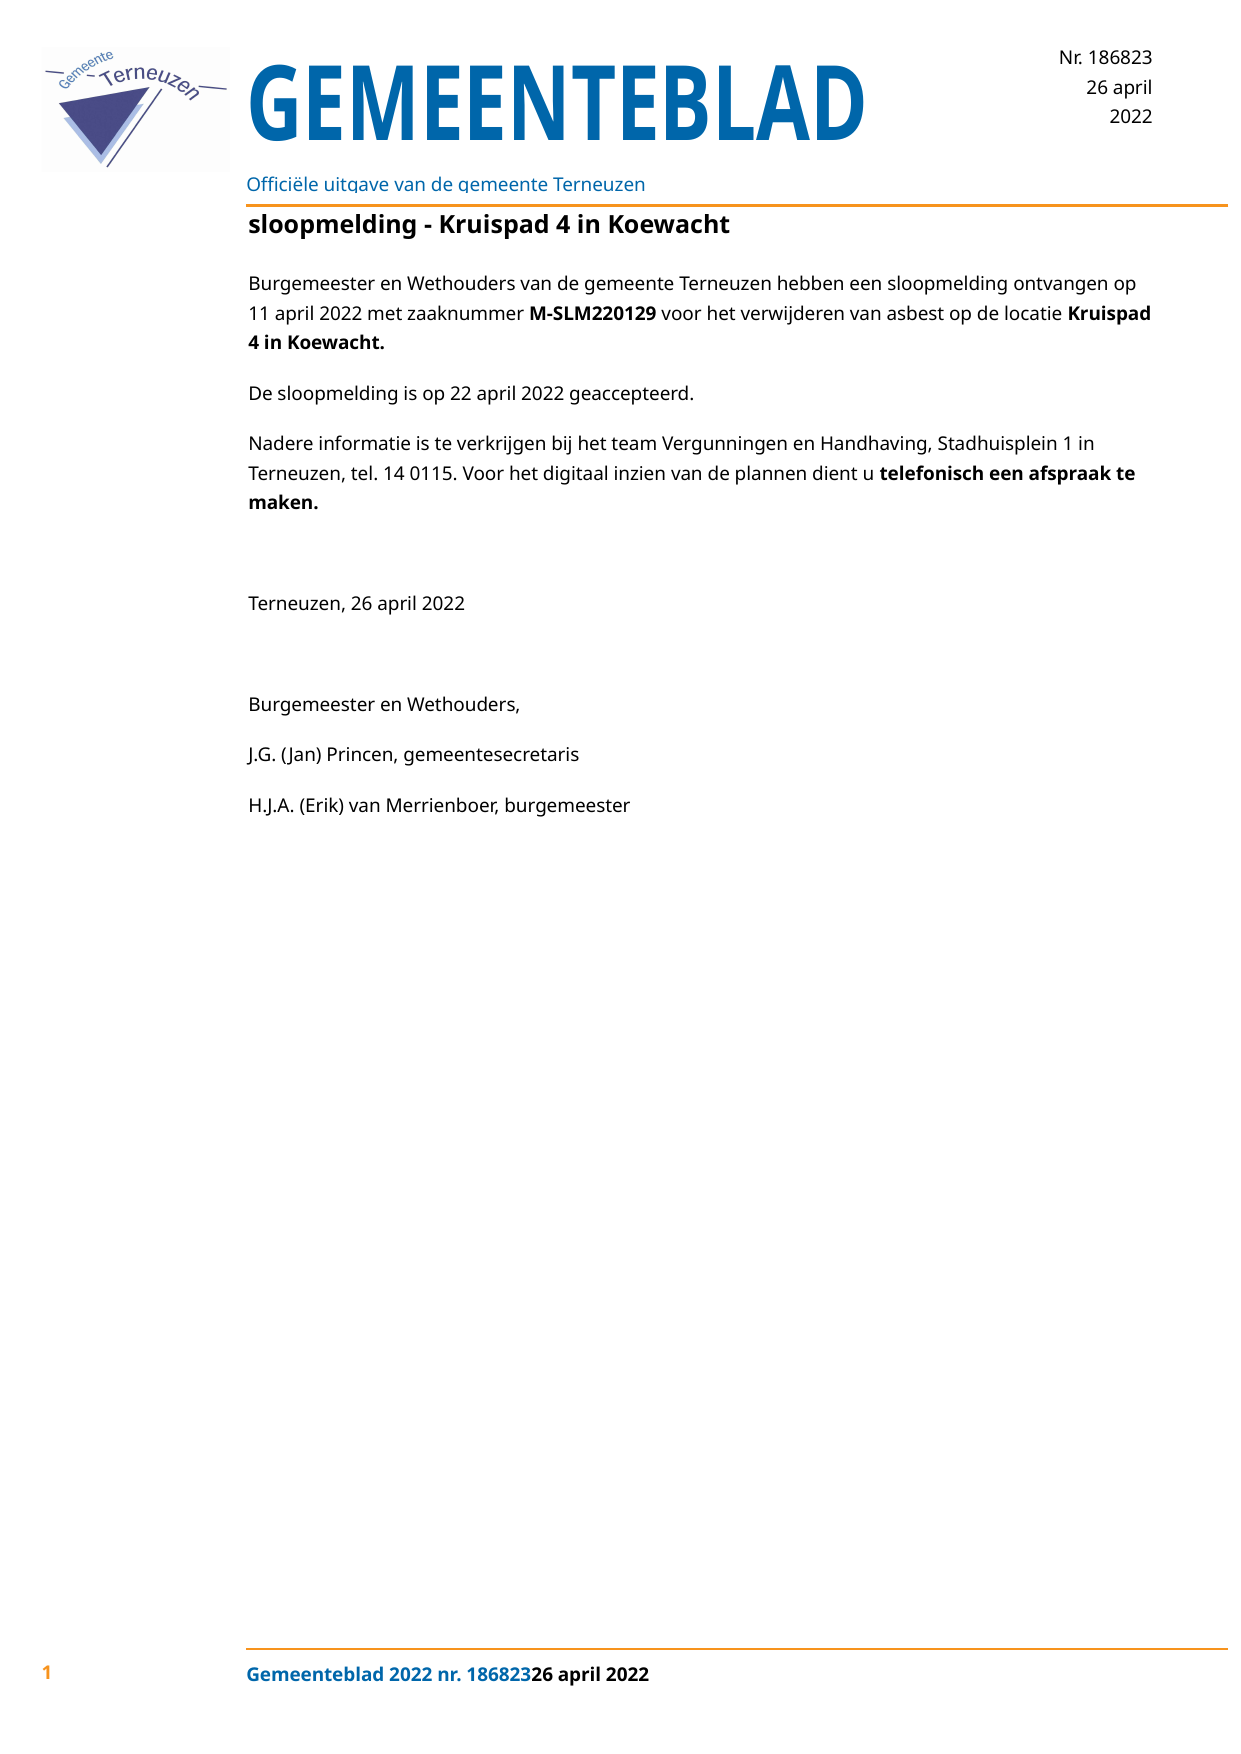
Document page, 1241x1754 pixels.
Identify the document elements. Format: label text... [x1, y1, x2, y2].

picture [41, 47, 231, 172]
text Burgemeester en Wethouders van de gemeente Terneuzen hebben een sloopmelding ontvangen op 11 april 2022 met zaaknummer M-SLM220129 voor het verwijderen van asbest op de locatie Kruispad 4 in Koewacht. [248, 270, 1152, 355]
text Nadere informatie is te verkrijgen bij het team Vergunningen en Handhaving, Stadhuisplein 1 in Terneuzen, tel. 14 0115. Voor het digitaal inzien van de plannen dient u telefonisch een afspraak te maken. [248, 430, 1152, 515]
text Burgemeester en Wethouders, [248, 691, 1152, 717]
text De sloopmelding is op 22 april 2022 geaccepteerd. [248, 380, 1152, 406]
text J.G. (Jan) Princen, gemeentesecretaris [248, 742, 1152, 767]
text H.J.A. (Erik) van Merrienboer, burgemeester [248, 792, 1152, 818]
text sloopmelding - Kruispad 4 in Koewacht [248, 207, 1152, 241]
text Terneuzen, 26 april 2022 [248, 590, 1152, 616]
